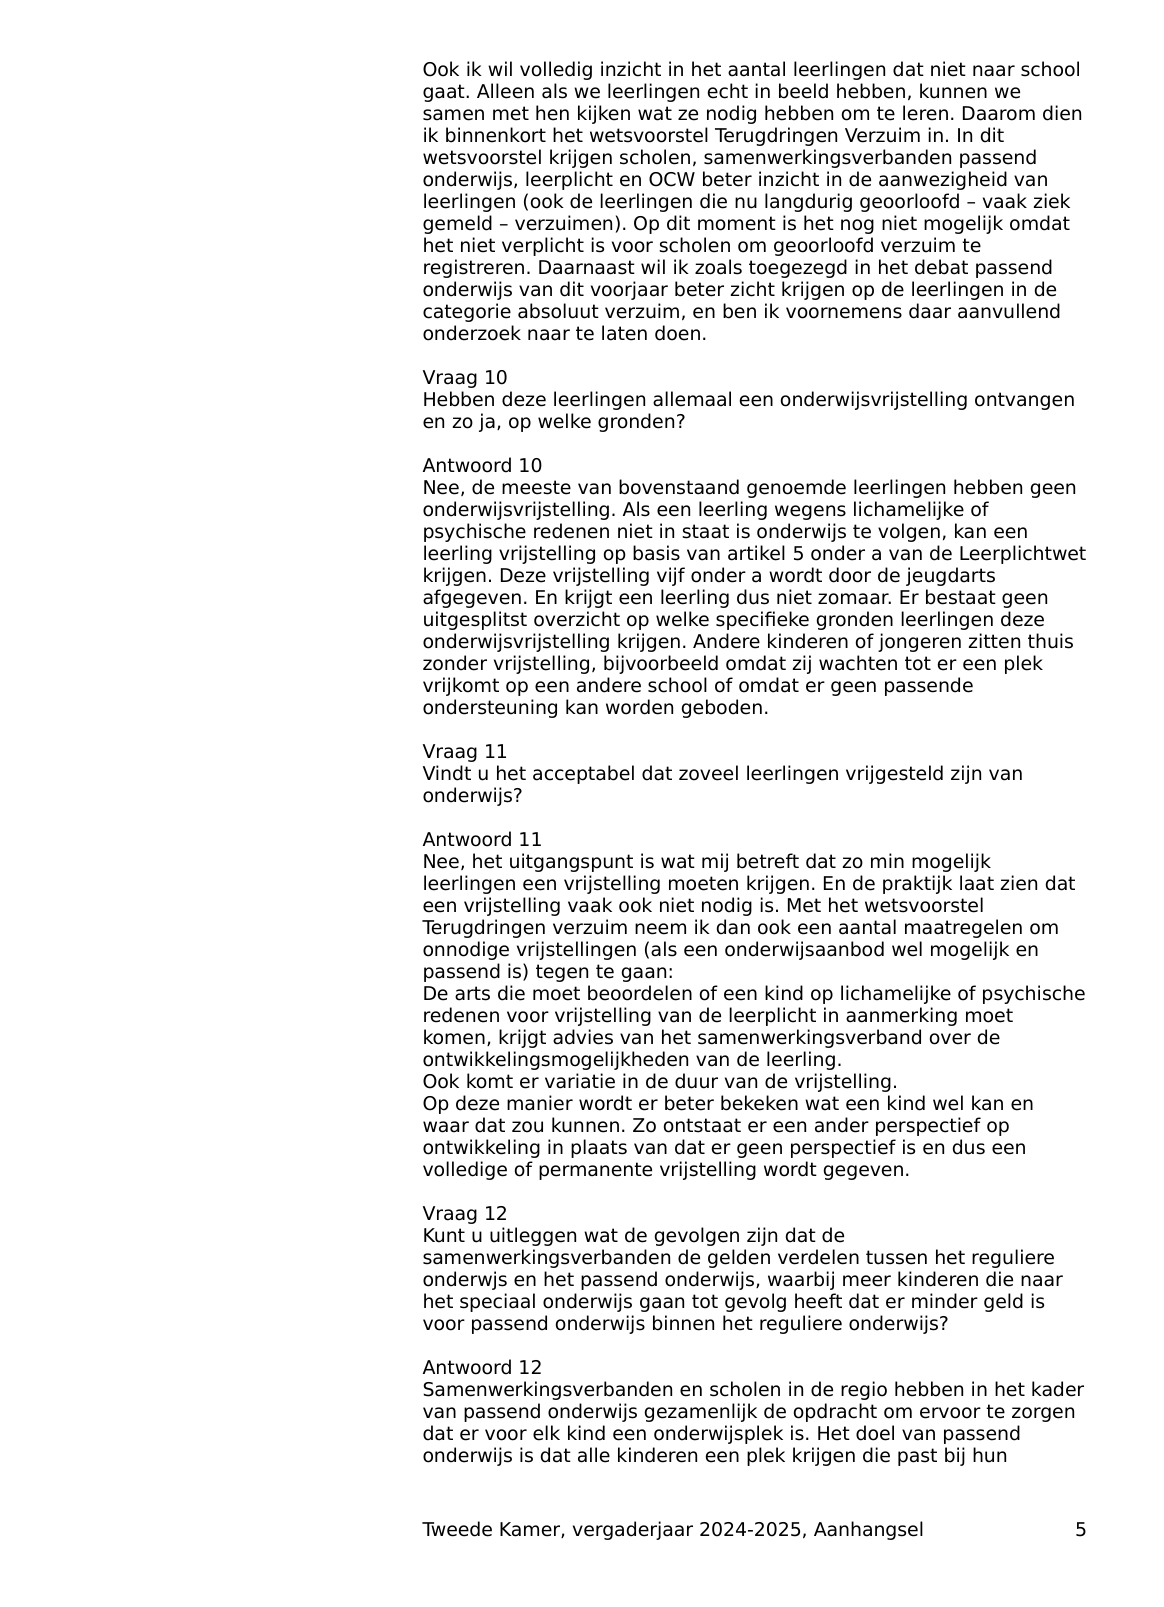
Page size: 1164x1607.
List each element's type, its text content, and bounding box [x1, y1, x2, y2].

text Antwoord 11 [422, 829, 1087, 851]
text Ook komt er variatie in de duur van de vrijstelling. [422, 1071, 1087, 1093]
text Vraag 11 [422, 741, 1087, 763]
text Ook ik wil volledig inzicht in het aantal leerlingen dat niet naar school gaat. Alleen als we leerlingen echt in beeld hebben, kunnen we samen met hen kijken wat ze nodig hebben om te leren. Daarom dien ik binnenkort het wetsvoorstel Terugdringen Verzuim in. In dit wetsvoorstel krijgen scholen, samenwerkingsverbanden passend onderwijs, leerplicht en OCW beter inzicht in de aanwezigheid van leerlingen (ook de leerlingen die nu langdurig geoorloofd – vaak ziek gemeld – verzuimen). Op dit moment is het nog niet mogelijk omdat het niet verplicht is voor scholen om geoorloofd verzuim te registreren. Daarnaast wil ik zoals toegezegd in het debat passend onderwijs van dit voorjaar beter zicht krijgen op de leerlingen in de categorie absoluut verzuim, en ben ik voornemens daar aanvullend onderzoek naar te laten doen. [422, 59, 1087, 345]
text De arts die moet beoordelen of een kind op lichamelijke of psychische redenen voor vrijstelling van de leerplicht in aanmerking moet komen, krijgt advies van het samenwerkingsverband over de ontwikkelingsmogelijkheden van de leerling. [422, 983, 1087, 1071]
text Antwoord 10 [422, 455, 1087, 477]
text Antwoord 12 [422, 1357, 1087, 1379]
text Samenwerkingsverbanden en scholen in de regio hebben in het kader van passend onderwijs gezamenlijk de opdracht om ervoor te zorgen dat er voor elk kind een onderwijsplek is. Het doel van passend onderwijs is dat alle kinderen een plek krijgen die past bij hun [422, 1379, 1087, 1467]
text Vraag 10 [422, 367, 1087, 389]
text Kunt u uitleggen wat de gevolgen zijn dat de samenwerkingsverbanden de gelden verdelen tussen het reguliere onderwjs en het passend onderwijs, waarbij meer kinderen die naar het speciaal onderwijs gaan tot gevolg heeft dat er minder geld is voor passend onderwijs binnen het reguliere onderwijs? [422, 1225, 1087, 1335]
text Nee, het uitgangspunt is wat mij betreft dat zo min mogelijk leerlingen een vrijstelling moeten krijgen. En de praktijk laat zien dat een vrijstelling vaak ook niet nodig is. Met het wetsvoorstel Terugdringen verzuim neem ik dan ook een aantal maatregelen om onnodige vrijstellingen (als een onderwijsaanbod wel mogelijk en passend is) tegen te gaan: [422, 851, 1087, 983]
text Nee, de meeste van bovenstaand genoemde leerlingen hebben geen onderwijsvrijstelling. Als een leerling wegens lichamelijke of psychische redenen niet in staat is onderwijs te volgen, kan een leerling vrijstelling op basis van artikel 5 onder a van de Leerplichtwet krijgen. Deze vrijstelling vijf onder a wordt door de jeugdarts afgegeven. En krijgt een leerling dus niet zomaar. Er bestaat geen uitgesplitst overzicht op welke specifieke gronden leerlingen deze onderwijsvrijstelling krijgen. Andere kinderen of jongeren zitten thuis zonder vrijstelling, bijvoorbeeld omdat zij wachten tot er een plek vrijkomt op een andere school of omdat er geen passende ondersteuning kan worden geboden. [422, 477, 1087, 719]
text Hebben deze leerlingen allemaal een onderwijsvrijstelling ontvangen en zo ja, op welke gronden? [422, 389, 1087, 433]
text Op deze manier wordt er beter bekeken wat een kind wel kan en waar dat zou kunnen. Zo ontstaat er een ander perspectief op ontwikkeling in plaats van dat er geen perspectief is en dus een volledige of permanente vrijstelling wordt gegeven. [422, 1093, 1087, 1181]
text Vraag 12 [422, 1203, 1087, 1225]
text Vindt u het acceptabel dat zoveel leerlingen vrijgesteld zijn van onderwijs? [422, 763, 1087, 807]
